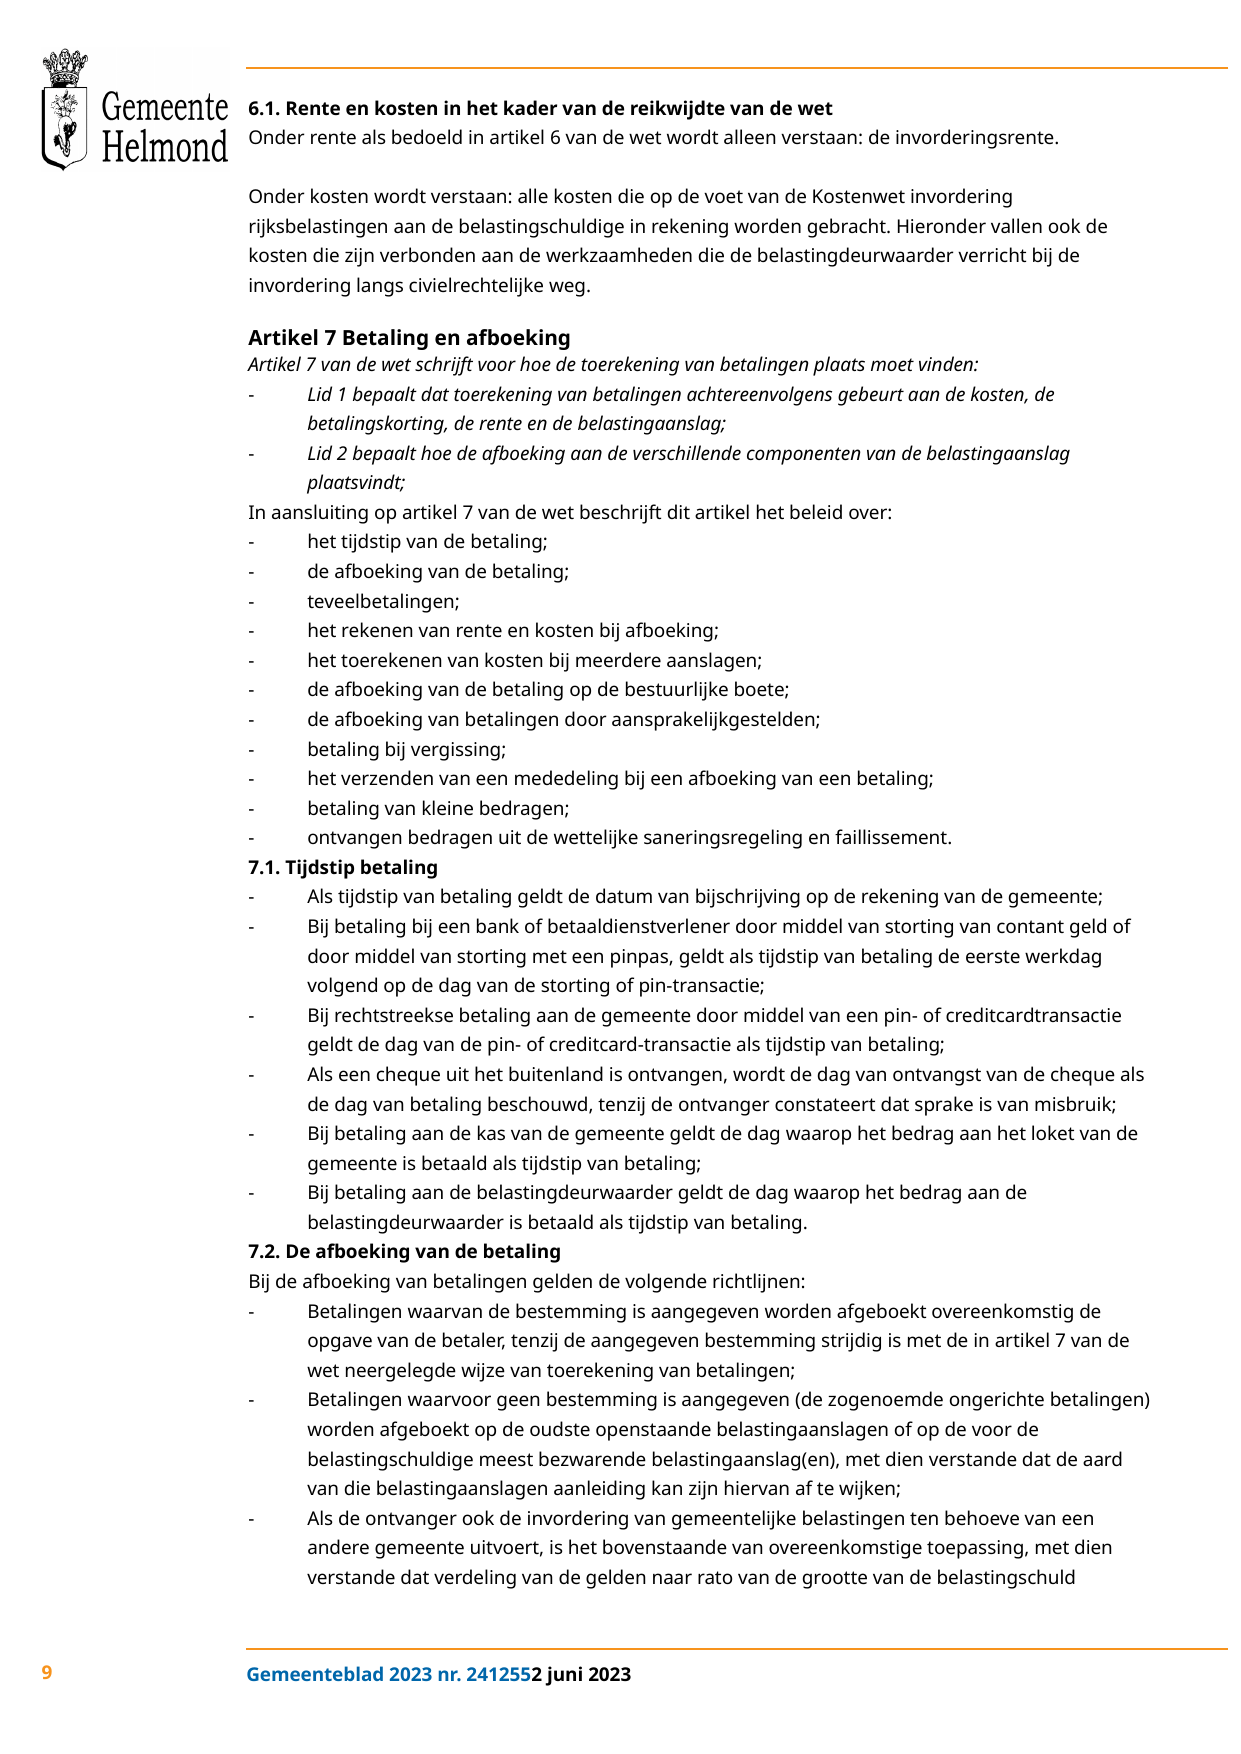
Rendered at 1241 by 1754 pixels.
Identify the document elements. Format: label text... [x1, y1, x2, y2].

text 7.1. Tijdstip betaling [248, 854, 1152, 880]
list betaling van kleine bedragen; [248, 795, 1152, 821]
text Onder kosten wordt verstaan: alle kosten die op de voet van de Kostenwet invordering rijksbelastingen aan de belastingschuldige in rekening worden gebracht. Hieronder vallen ook de kosten die zijn verbonden aan de werkzaamheden die de belastingdeurwaarder verricht bij de invordering langs civielrechtelijke weg. [248, 183, 1152, 298]
text 6.1. Rente en kosten in het kader van de reikwijdte van de wet [248, 95, 1152, 121]
list het verzenden van een mededeling bij een afboeking van een betaling; [248, 765, 1152, 791]
text 7.2. De afboeking van de betaling [248, 1239, 1152, 1264]
picture [41, 47, 231, 172]
text Onder rente als bedoeld in artikel 6 van de wet wordt alleen verstaan: de invorderingsrente. [248, 124, 1152, 150]
list ontvangen bedragen uit de wettelijke saneringsregeling en faillissement. [248, 824, 1152, 850]
list Bij betaling aan de belastingdeurwaarder geldt de dag waarop het bedrag aan de belastingdeurwaarder is betaald als tijdstip van betaling. [248, 1179, 1152, 1235]
list het tijdstip van de betaling; [248, 529, 1152, 554]
text Artikel 7 Betaling en afboeking [248, 323, 1152, 351]
list teveelbetalingen; [248, 588, 1152, 613]
text Artikel 7 van de wet schrijft voor hoe de toerekening van betalingen plaats moet vinden: [248, 351, 1152, 377]
text Bij de afboeking van betalingen gelden de volgende richtlijnen: [248, 1268, 1152, 1294]
list het toerekenen van kosten bij meerdere aanslagen; [248, 647, 1152, 673]
list het rekenen van rente en kosten bij afboeking; [248, 617, 1152, 643]
text In aansluiting op artikel 7 van de wet beschrijft dit artikel het beleid over: [248, 499, 1152, 525]
list de afboeking van de betaling op de bestuurlijke boete; [248, 677, 1152, 702]
list Betalingen waarvan de bestemming is aangegeven worden afgeboekt overeenkomstig de opgave van de betaler, tenzij de aangegeven bestemming strijdig is met de in artikel 7 van de wet neergelegde wijze van toerekening van betalingen; [248, 1298, 1152, 1383]
list de afboeking van de betaling; [248, 558, 1152, 584]
list Als de ontvanger ook de invordering van gemeentelijke belastingen ten behoeve van een andere gemeente uitvoert, is het bovenstaande van overeenkomstige toepassing, met dien verstande dat verdeling van de gelden naar rato van de grootte van de belastingschuld [248, 1505, 1152, 1590]
list Als een cheque uit het buitenland is ontvangen, wordt de dag van ontvangst van de cheque als de dag van betaling beschouwd, tenzij de ontvanger constateert dat sprake is van misbruik; [248, 1061, 1152, 1116]
list Bij rechtstreekse betaling aan de gemeente door middel van een pin- of creditcardtransactie geldt de dag van de pin- of creditcard-transactie als tijdstip van betaling; [248, 1002, 1152, 1057]
list Bij betaling aan de kas van de gemeente geldt de dag waarop het bedrag aan het loket van de gemeente is betaald als tijdstip van betaling; [248, 1120, 1152, 1176]
list de afboeking van betalingen door aansprakelijkgestelden; [248, 706, 1152, 732]
list Als tijdstip van betaling geldt de datum van bijschrijving op de rekening van de gemeente; [248, 884, 1152, 909]
list Lid 1 bepaalt dat toerekening van betalingen achtereenvolgens gebeurt aan de kosten, de betalingskorting, de rente en de belastingaanslag; [248, 381, 1152, 436]
list Lid 2 bepaalt hoe de afboeking aan de verschillende componenten van de belastingaanslag plaatsvindt; [248, 440, 1152, 495]
list betaling bij vergissing; [248, 736, 1152, 761]
list Betalingen waarvoor geen bestemming is aangegeven (de zogenoemde ongerichte betalingen) worden afgeboekt op de oudste openstaande belastingaanslagen of op de voor de belastingschuldige meest bezwarende belastingaanslag(en), met dien verstande dat de aard van die belastingaanslagen aanleiding kan zijn hiervan af te wijken; [248, 1387, 1152, 1501]
list Bij betaling bij een bank of betaaldienstverlener door middel van storting van contant geld of door middel van storting met een pinpas, geldt als tijdstip van betaling de eerste werkdag volgend op de dag van de storting of pin-transactie; [248, 913, 1152, 998]
